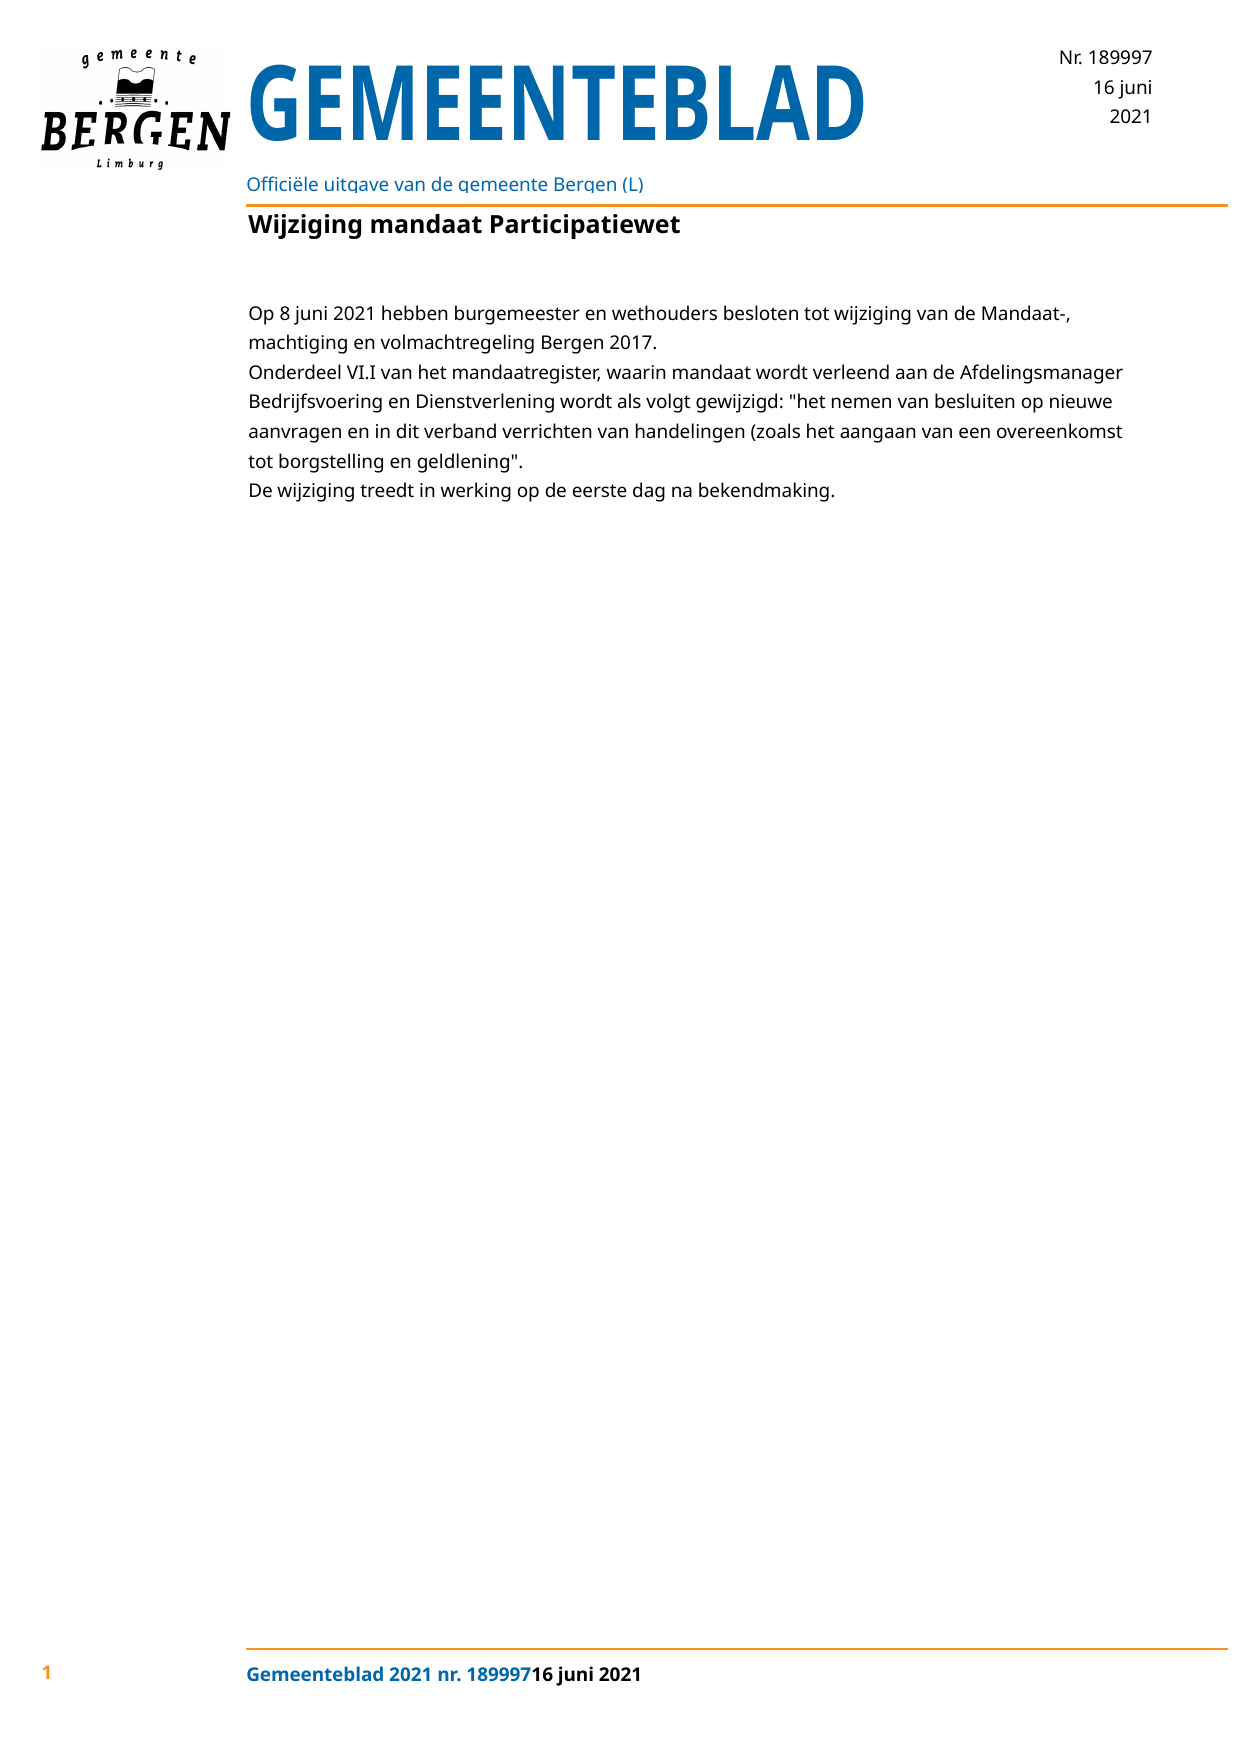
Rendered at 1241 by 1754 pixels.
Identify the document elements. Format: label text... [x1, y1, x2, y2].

text Op 8 juni 2021 hebben burgemeester en wethouders besloten tot wijziging van de Mandaat-, machtiging en volmachtregeling Bergen 2017. [248, 300, 1152, 355]
text De wijziging treedt in werking op de eerste dag na bekendmaking. [248, 477, 1152, 503]
picture [41, 47, 231, 172]
text Wijziging mandaat Participatiewet [248, 207, 1152, 241]
text Onderdeel VI.I van het mandaatregister, waarin mandaat wordt verleend aan de Afdelingsmanager Bedrijfsvoering en Dienstverlening wordt als volgt gewijzigd: "het nemen van besluiten op nieuwe aanvragen en in dit verband verrichten van handelingen (zoals het aangaan van een overeenkomst tot borgstelling en geldlening". [248, 359, 1152, 473]
